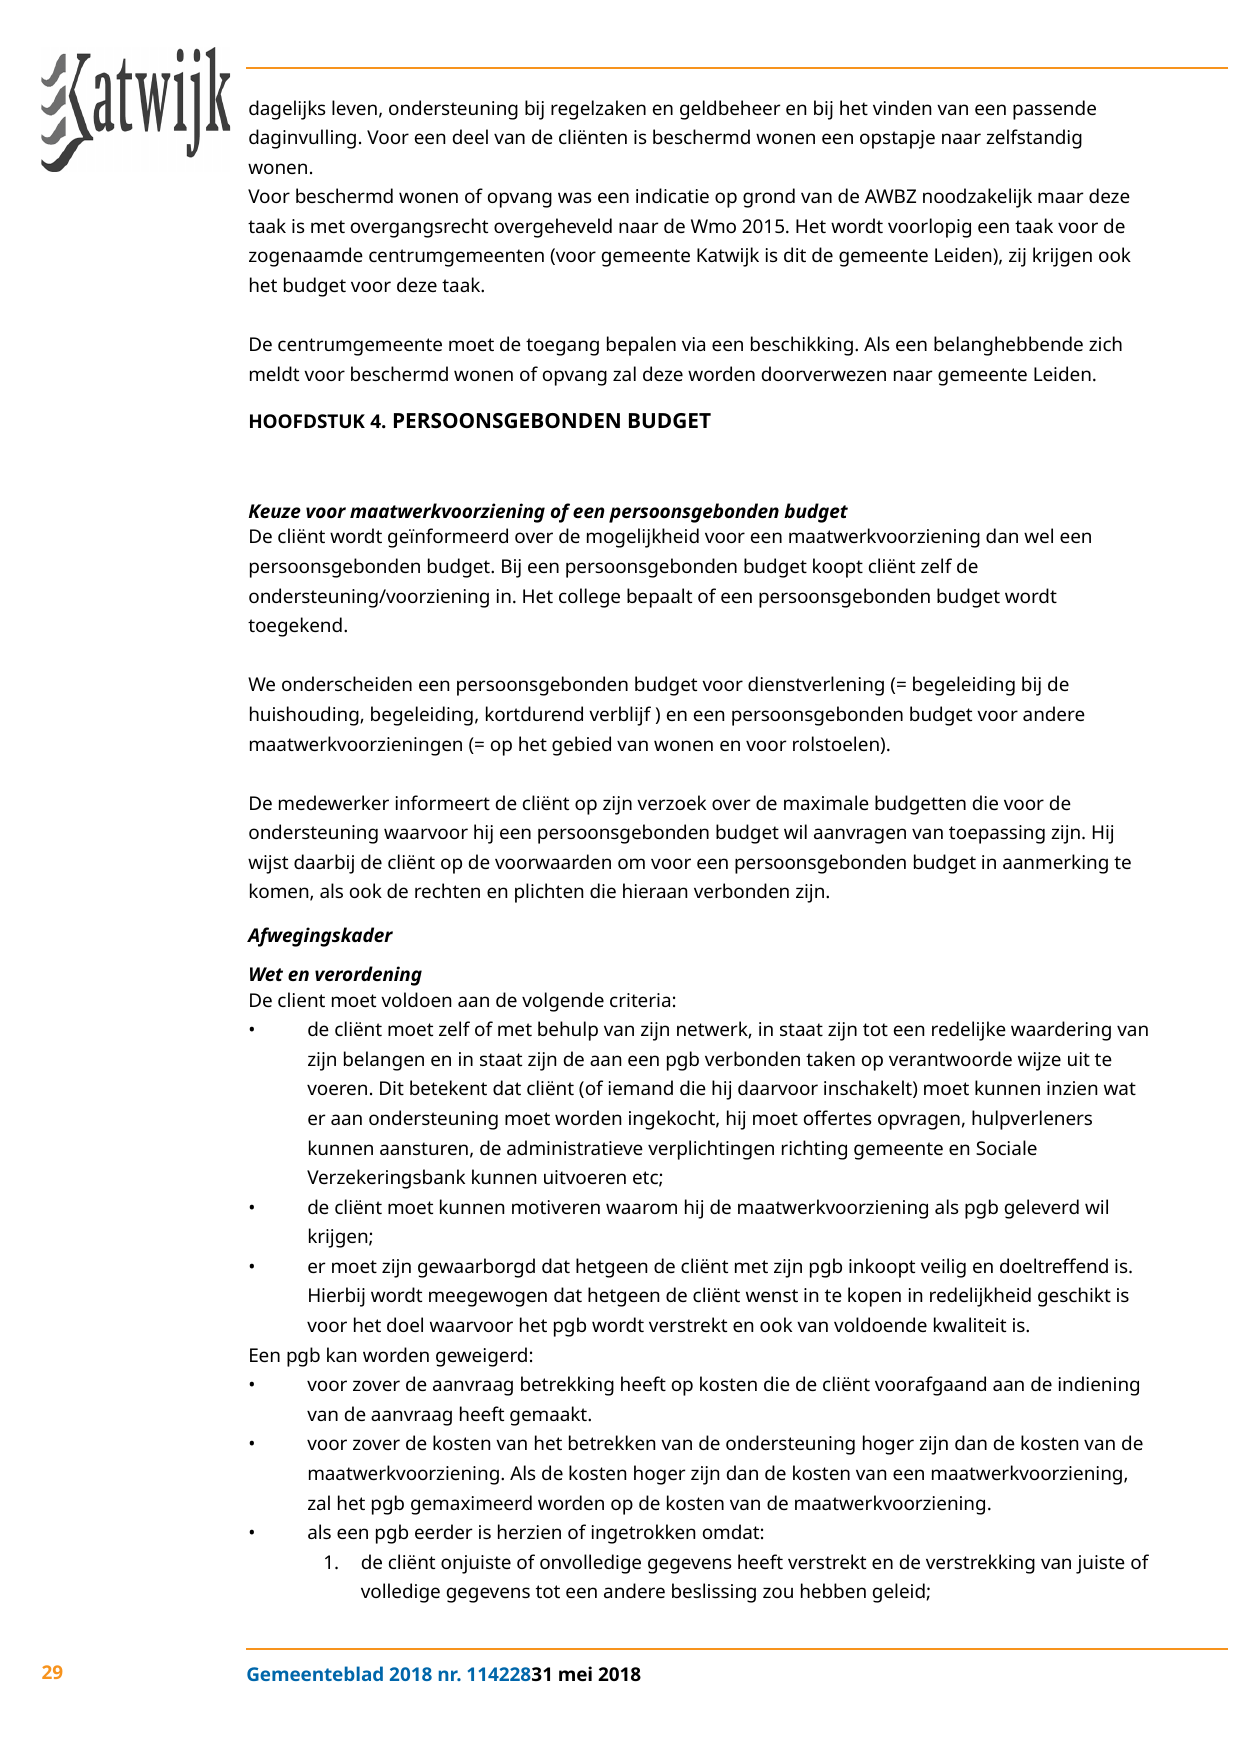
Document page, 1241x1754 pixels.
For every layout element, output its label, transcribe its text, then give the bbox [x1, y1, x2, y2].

text Wet en verordening [248, 961, 1152, 987]
text De cliënt wordt geïnformeerd over de mogelijkheid voor een maatwerkvoorziening dan wel een persoonsgebonden budget. Bij een persoonsgebonden budget koopt cliënt zelf de ondersteuning/voorziening in. Het college bepaalt of een persoonsgebonden budget wordt toegekend. [248, 524, 1152, 638]
list er moet zijn gewaarborgd dat hetgeen de cliënt met zijn pgb inkoopt veilig en doeltreffend is. Hierbij wordt meegewogen dat hetgeen de cliënt wenst in te kopen in redelijkheid geschikt is voor het doel waarvoor het pgb wordt verstrekt en ook van voldoende kwaliteit is. [248, 1253, 1152, 1338]
text De medewerker informeert de cliënt op zijn verzoek over de maximale budgetten die voor de ondersteuning waarvoor hij een persoonsgebonden budget wil aanvragen van toepassing zijn. Hij wijst daarbij de cliënt op de voorwaarden om voor een persoonsgebonden budget in aanmerking te komen, als ook de rechten en plichten die hieraan verbonden zijn. [248, 790, 1152, 904]
text dagelijks leven, ondersteuning bij regelzaken en geldbeheer en bij het vinden van een passende daginvulling. Voor een deel van de cliënten is beschermd wonen een opstapje naar zelfstandig wonen. [248, 95, 1152, 180]
list de cliënt onjuiste of onvolledige gegevens heeft verstrekt en de verstrekking van juiste of volledige gegevens tot een andere beslissing zou hebben geleid; [323, 1549, 1152, 1604]
text Keuze voor maatwerkvoorziening of een persoonsgebonden budget [248, 498, 1152, 524]
list als een pgb eerder is herzien of ingetrokken omdat: [248, 1519, 1152, 1545]
list voor zover de aanvraag betrekking heeft op kosten die de cliënt voorafgaand aan de indiening van de aanvraag heeft gemaakt. [248, 1371, 1152, 1427]
list voor zover de kosten van het betrekken van de ondersteuning hoger zijn dan de kosten van de maatwerkvoorziening. Als de kosten hoger zijn dan de kosten van een maatwerkvoorziening, zal het pgb gemaximeerd worden op de kosten van de maatwerkvoorziening. [248, 1431, 1152, 1515]
picture [41, 47, 231, 172]
text Voor beschermd wonen of opvang was een indicatie op grond van de AWBZ noodzakelijk maar deze taak is met overgangsrecht overgeheveld naar de Wmo 2015. Het wordt voorlopig een taak voor de zogenaamde centrumgemeenten (voor gemeente Katwijk is dit de gemeente Leiden), zij krijgen ook het budget voor deze taak. [248, 183, 1152, 298]
text HOOFDSTUK 4. PERSOONSGEBONDEN BUDGET [248, 407, 1152, 435]
text De centrumgemeente moet de toegang bepalen via een beschikking. Als een belanghebbende zich meldt voor beschermd wonen of opvang zal deze worden doorverwezen naar gemeente Leiden. [248, 331, 1152, 387]
text De client moet voldoen aan de volgende criteria: [248, 987, 1152, 1012]
list de cliënt moet zelf of met behulp van zijn netwerk, in staat zijn tot een redelijke waardering van zijn belangen en in staat zijn de aan een pgb verbonden taken op verantwoorde wijze uit te voeren. Dit betekent dat cliënt (of iemand die hij daarvoor inschakelt) moet kunnen inzien wat er aan ondersteuning moet worden ingekocht, hij moet offertes opvragen, hulpverleners kunnen aansturen, de administratieve verplichtingen richting gemeente en Sociale Verzekeringsbank kunnen uitvoeren etc; [248, 1016, 1152, 1190]
text Een pgb kan worden geweigerd: [248, 1342, 1152, 1367]
text We onderscheiden een persoonsgebonden budget voor dienstverlening (= begeleiding bij de huishouding, begeleiding, kortdurend verblijf ) en een persoonsgebonden budget voor andere maatwerkvoorzieningen (= op het gebied van wonen en voor rolstoelen). [248, 672, 1152, 756]
text Afwegingskader [248, 922, 1152, 947]
list de cliënt moet kunnen motiveren waarom hij de maatwerkvoorziening als pgb geleverd wil krijgen; [248, 1194, 1152, 1249]
